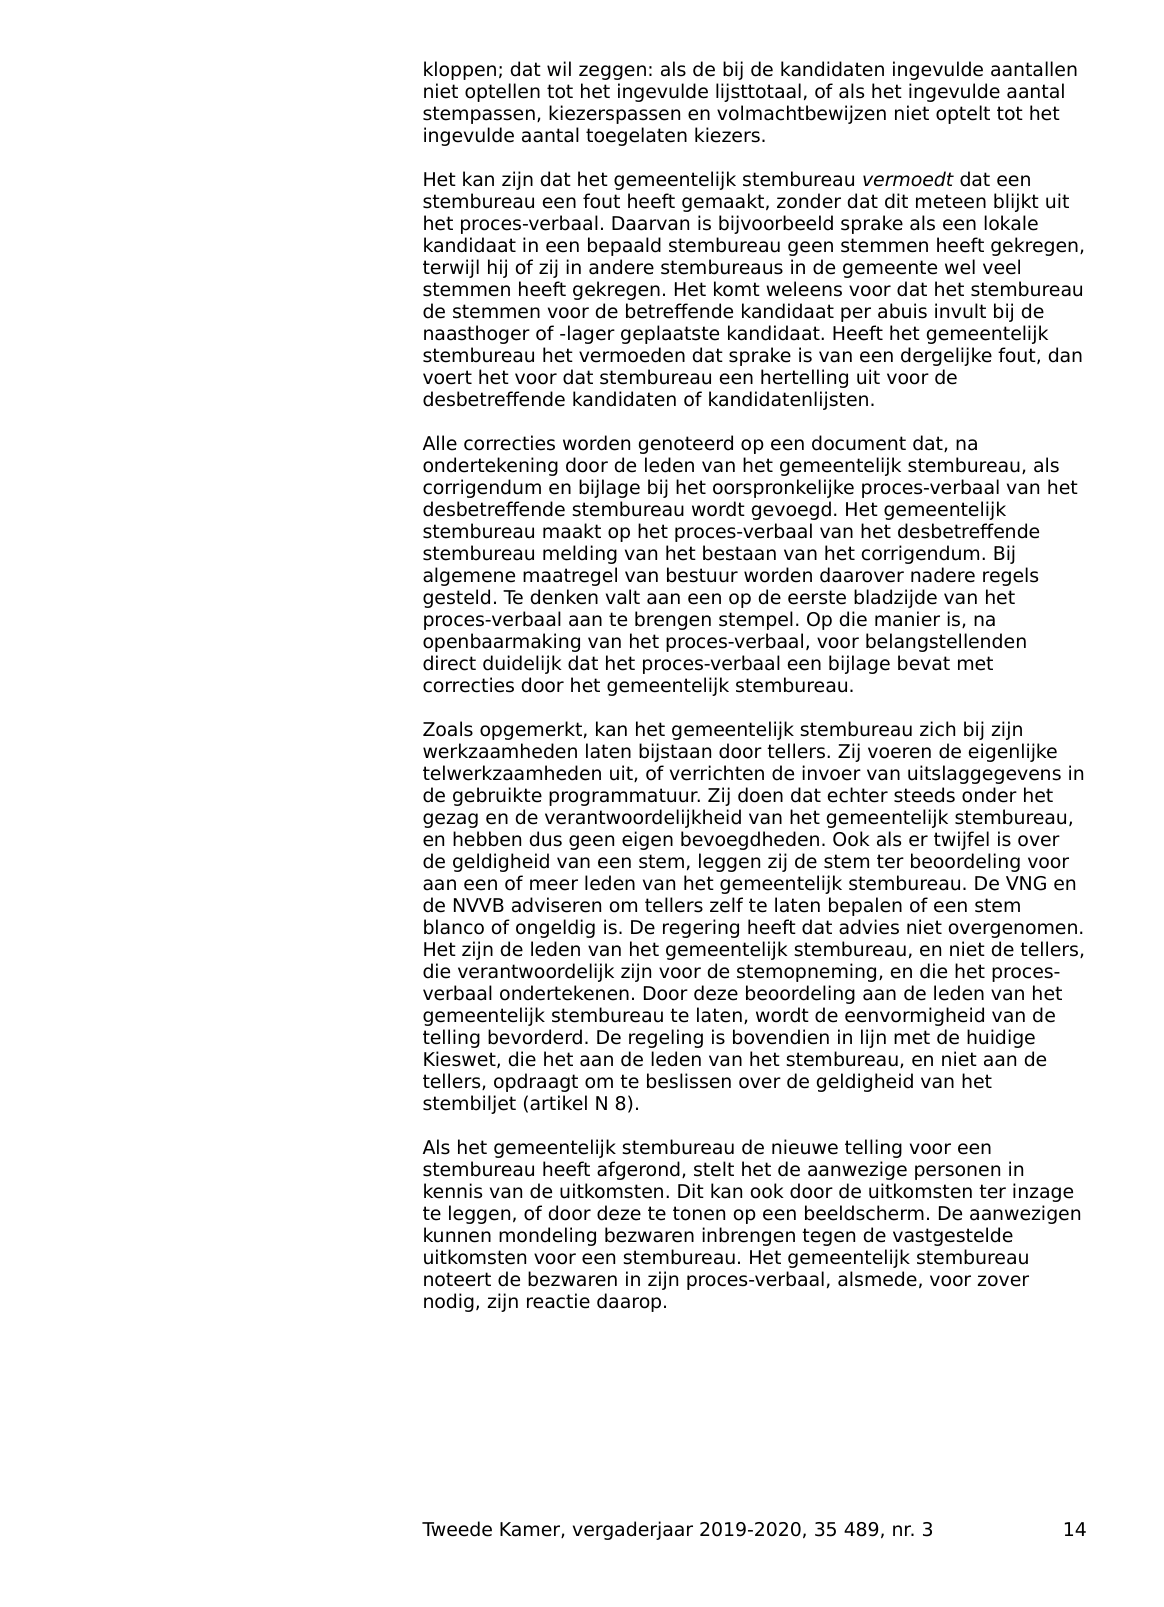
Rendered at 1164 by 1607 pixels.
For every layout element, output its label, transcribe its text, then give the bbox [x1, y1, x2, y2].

text kloppen; dat wil zeggen: als de bij de kandidaten ingevulde aantallen niet optellen tot het ingevulde lijsttotaal, of als het ingevulde aantal stempassen, kiezerspassen en volmachtbewijzen niet optelt tot het ingevulde aantal toegelaten kiezers. [422, 59, 1087, 147]
text Als het gemeentelijk stembureau de nieuwe telling voor een stembureau heeft afgerond, stelt het de aanwezige personen in kennis van de uitkomsten. Dit kan ook door de uitkomsten ter inzage te leggen, of door deze te tonen op een beeldscherm. De aanwezigen kunnen mondeling bezwaren inbrengen tegen de vastgestelde uitkomsten voor een stembureau. Het gemeentelijk stembureau noteert de bezwaren in zijn proces-verbaal, alsmede, voor zover nodig, zijn reactie daarop. [422, 1137, 1087, 1313]
text Zoals opgemerkt, kan het gemeentelijk stembureau zich bij zijn werkzaamheden laten bijstaan door tellers. Zij voeren de eigenlijke telwerkzaamheden uit, of verrichten de invoer van uitslaggegevens in de gebruikte programmatuur. Zij doen dat echter steeds onder het gezag en de verantwoordelijkheid van het gemeentelijk stembureau, en hebben dus geen eigen bevoegdheden. Ook als er twijfel is over de geldigheid van een stem, leggen zij de stem ter beoordeling voor aan een of meer leden van het gemeentelijk stembureau. De VNG en de NVVB adviseren om tellers zelf te laten bepalen of een stem blanco of ongeldig is. De regering heeft dat advies niet overgenomen. Het zijn de leden van het gemeentelijk stembureau, en niet de tellers, die verantwoordelijk zijn voor de stemopneming, en die het proces-verbaal ondertekenen. Door deze beoordeling aan de leden van het gemeentelijk stembureau te laten, wordt de eenvormigheid van de telling bevorderd. De regeling is bovendien in lijn met de huidige Kieswet, die het aan de leden van het stembureau, en niet aan de tellers, opdraagt om te beslissen over de geldigheid van het stembiljet (artikel N 8). [422, 719, 1087, 1115]
text Het kan zijn dat het gemeentelijk stembureau vermoedt dat een stembureau een fout heeft gemaakt, zonder dat dit meteen blijkt uit het proces-verbaal. Daarvan is bijvoorbeeld sprake als een lokale kandidaat in een bepaald stembureau geen stemmen heeft gekregen, terwijl hij of zij in andere stembureaus in de gemeente wel veel stemmen heeft gekregen. Het komt weleens voor dat het stembureau de stemmen voor de betreffende kandidaat per abuis invult bij de naasthoger of -lager geplaatste kandidaat. Heeft het gemeentelijk stembureau het vermoeden dat sprake is van een dergelijke fout, dan voert het voor dat stembureau een hertelling uit voor de desbetreffende kandidaten of kandidatenlijsten. [422, 169, 1087, 411]
text Alle correcties worden genoteerd op een document dat, na ondertekening door de leden van het gemeentelijk stembureau, als corrigendum en bijlage bij het oorspronkelijke proces-verbaal van het desbetreffende stembureau wordt gevoegd. Het gemeentelijk stembureau maakt op het proces-verbaal van het desbetreffende stembureau melding van het bestaan van het corrigendum. Bij algemene maatregel van bestuur worden daarover nadere regels gesteld. Te denken valt aan een op de eerste bladzijde van het proces-verbaal aan te brengen stempel. Op die manier is, na openbaarmaking van het proces-verbaal, voor belangstellenden direct duidelijk dat het proces-verbaal een bijlage bevat met correcties door het gemeentelijk stembureau. [422, 433, 1087, 697]
